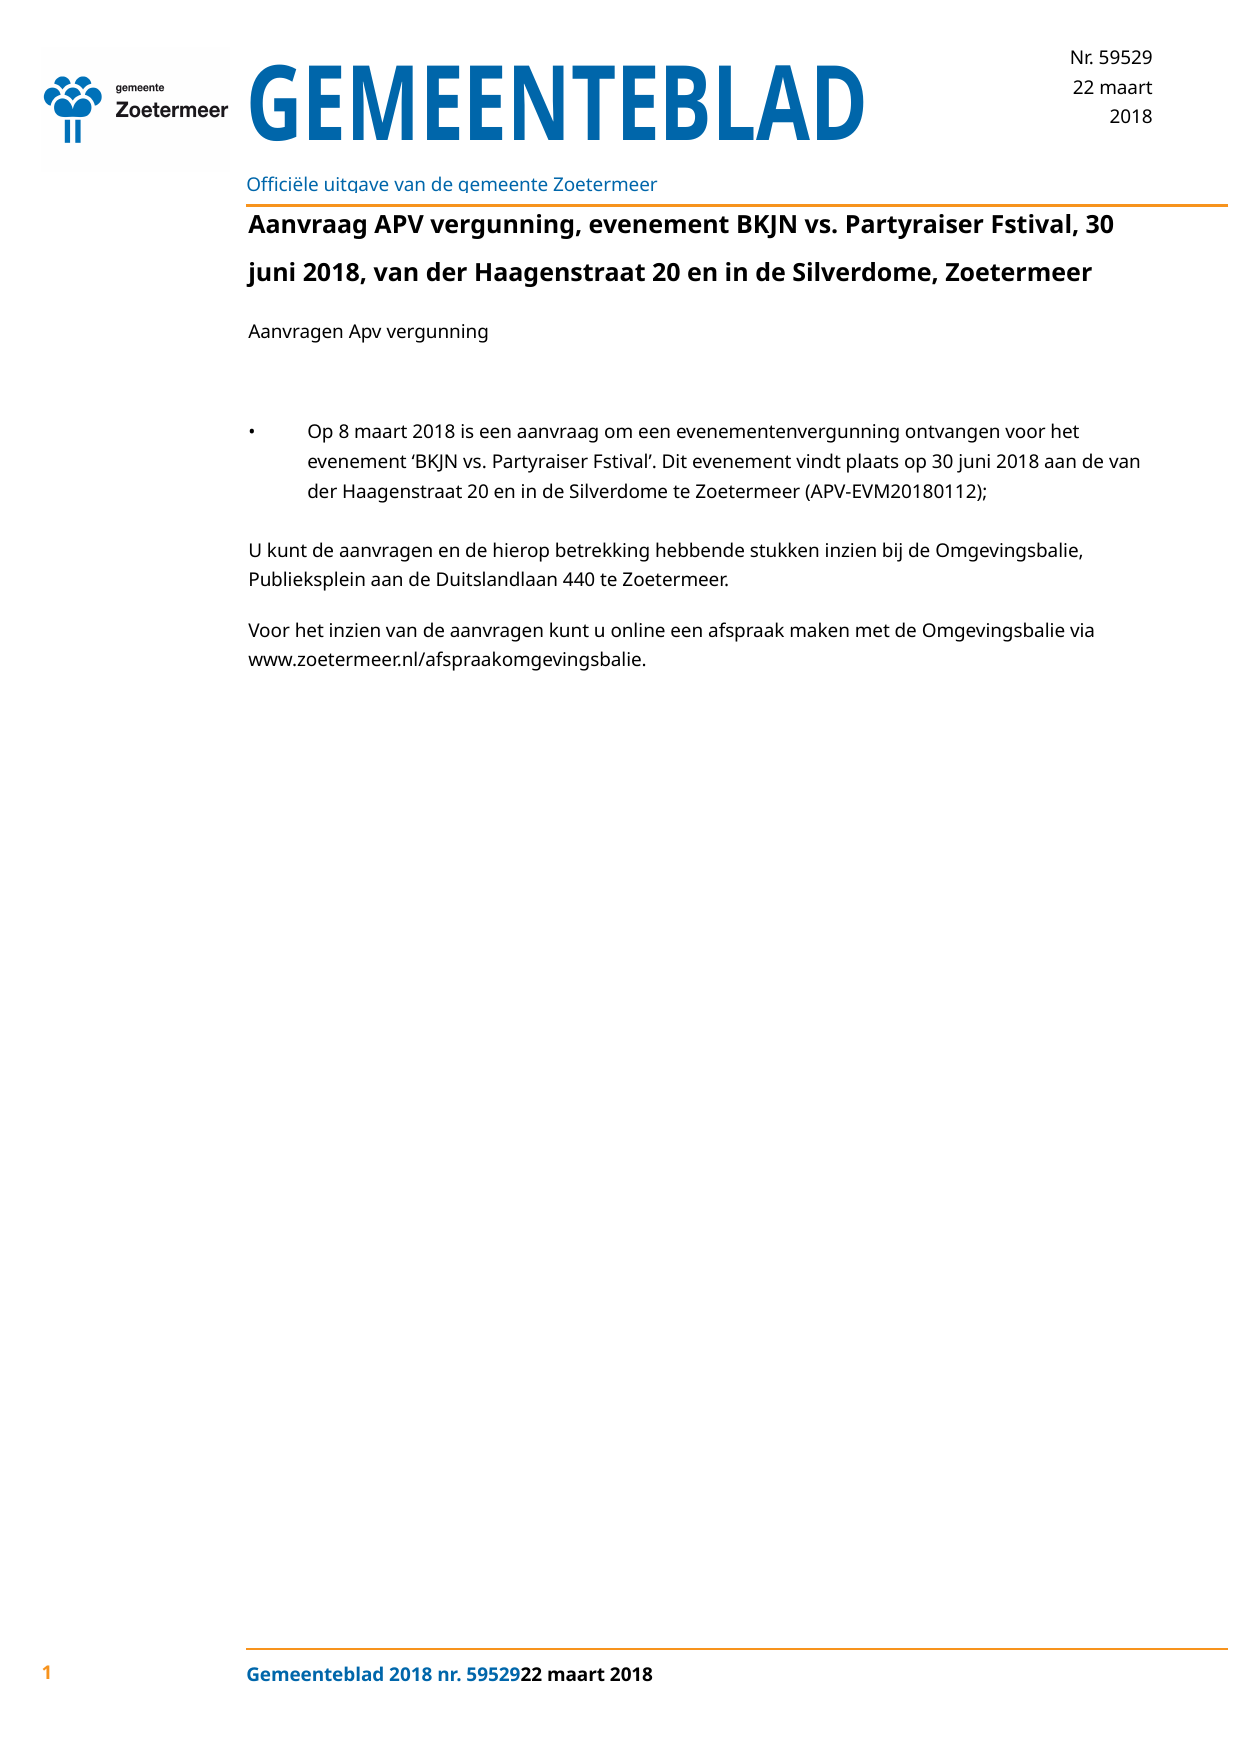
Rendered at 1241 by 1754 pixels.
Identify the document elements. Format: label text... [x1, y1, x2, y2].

text U kunt de aanvragen en de hierop betrekking hebbende stukken inzien bij de Omgevingsbalie, Publieksplein aan de Duitslandlaan 440 te Zoetermeer. [248, 537, 1152, 592]
text Aanvragen Apv vergunning [248, 318, 1152, 344]
text Voor het inzien van de aanvragen kunt u online een afspraak maken met de Omgevingsbalie via www.zoetermeer.nl/afspraakomgevingsbalie. [248, 617, 1152, 672]
text Aanvraag APV vergunning, evenement BKJN vs. Partyraiser Fstival, 30 juni 2018, van der Haagenstraat 20 en in de Silverdome, Zoetermeer [248, 207, 1152, 288]
picture [41, 47, 231, 172]
list Op 8 maart 2018 is een aanvraag om een evenementenvergunning ontvangen voor het evenement ‘BKJN vs. Partyraiser Fstival’. Dit evenement vindt plaats op 30 juni 2018 aan de van der Haagenstraat 20 en in de Silverdome te Zoetermeer (APV-EVM20180112); [248, 419, 1152, 504]
